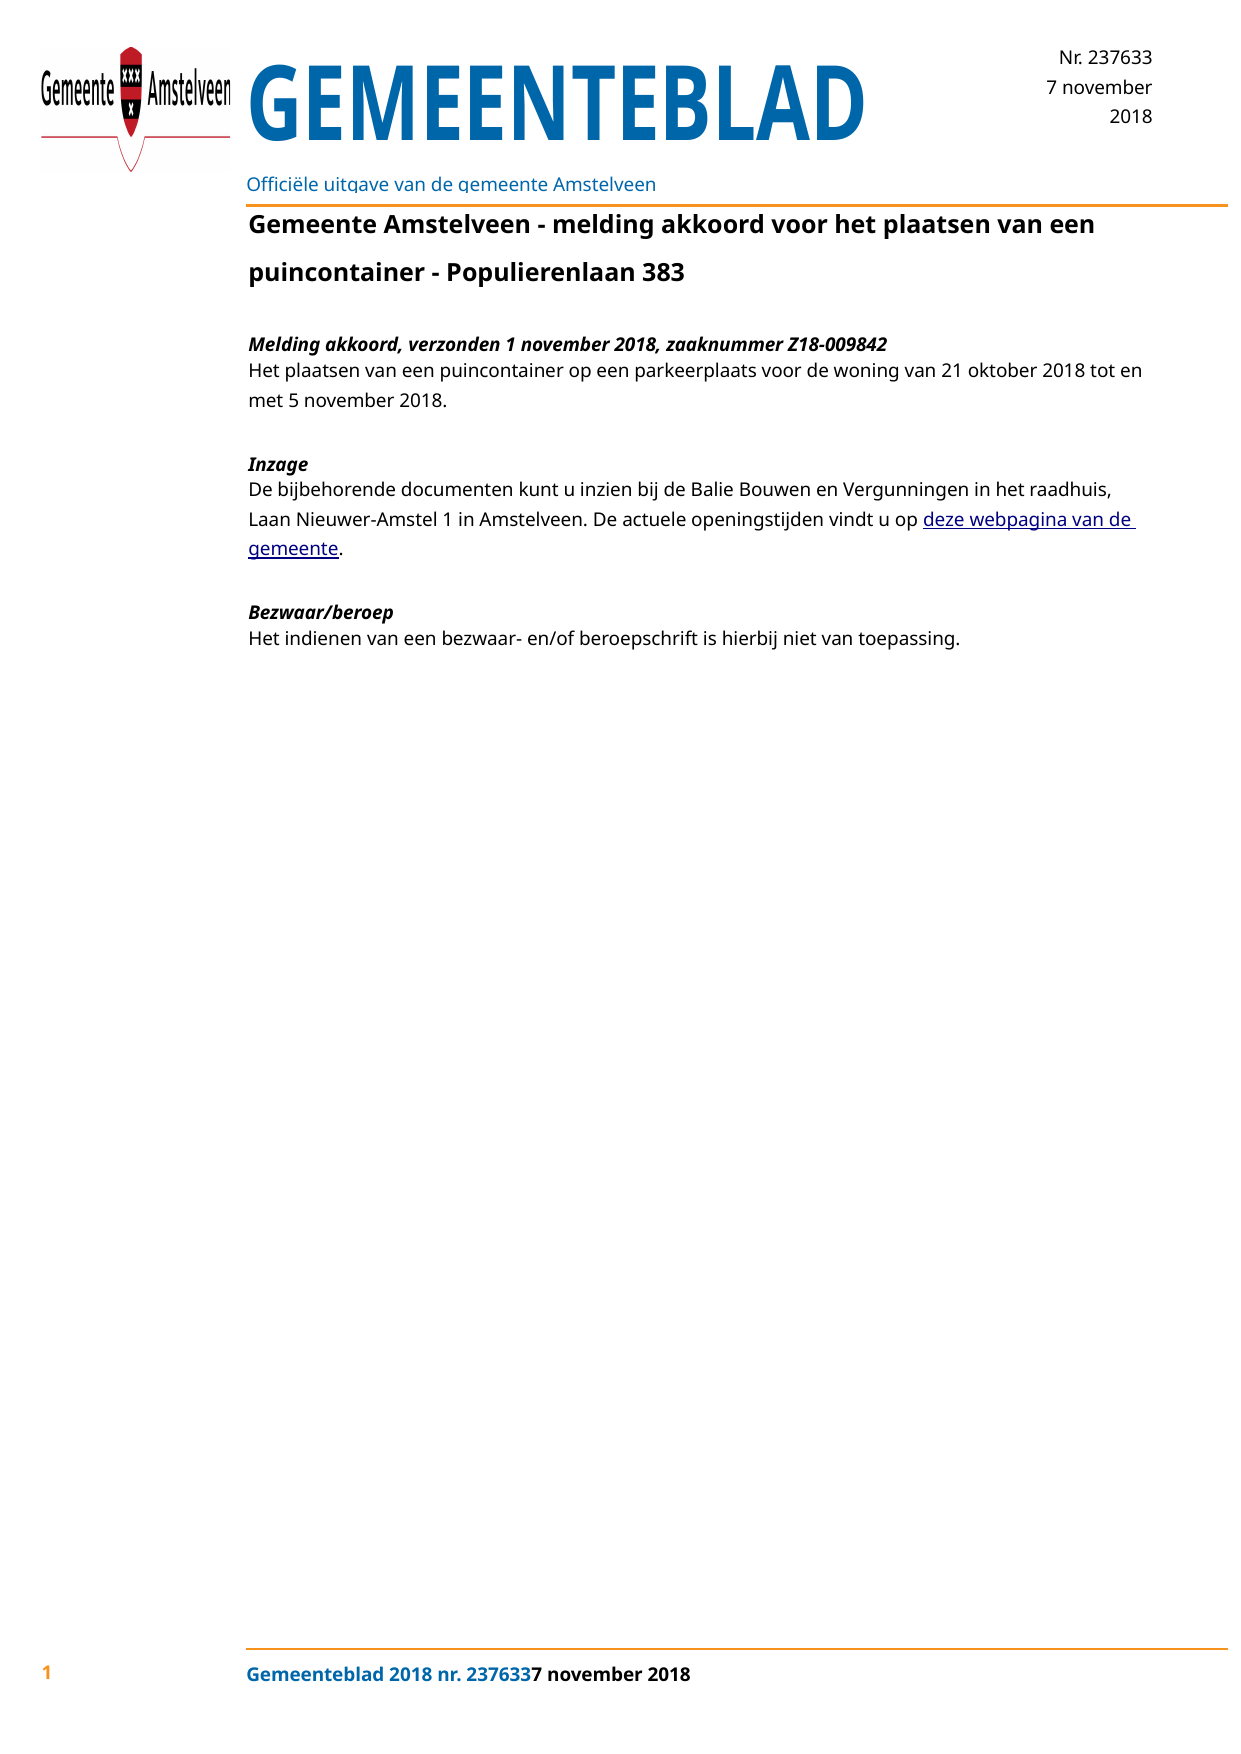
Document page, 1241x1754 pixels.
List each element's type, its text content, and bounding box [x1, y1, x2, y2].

text Het plaatsen van een puincontainer op een parkeerplaats voor de woning van 21 oktober 2018 tot en met 5 november 2018. [248, 357, 1152, 412]
text De bijbehorende documenten kunt u inzien bij de Balie Bouwen en Vergunningen in het raadhuis, Laan Nieuwer-Amstel 1 in Amstelveen. De actuele openingstijden vindt u op deze webpagina van de gemeente. [248, 476, 1152, 561]
text Melding akkoord, verzonden 1 november 2018, zaaknummer Z18-009842 [248, 331, 1152, 357]
text Bezwaar/beroep [248, 599, 1152, 625]
picture [41, 47, 231, 172]
text Het indienen van een bezwaar- en/of beroepschrift is hierbij niet van toepassing. [248, 625, 1152, 651]
text Gemeente Amstelveen - melding akkoord voor het plaatsen van een puincontainer - Populierenlaan 383 [248, 207, 1152, 288]
text Inzage [248, 451, 1152, 476]
